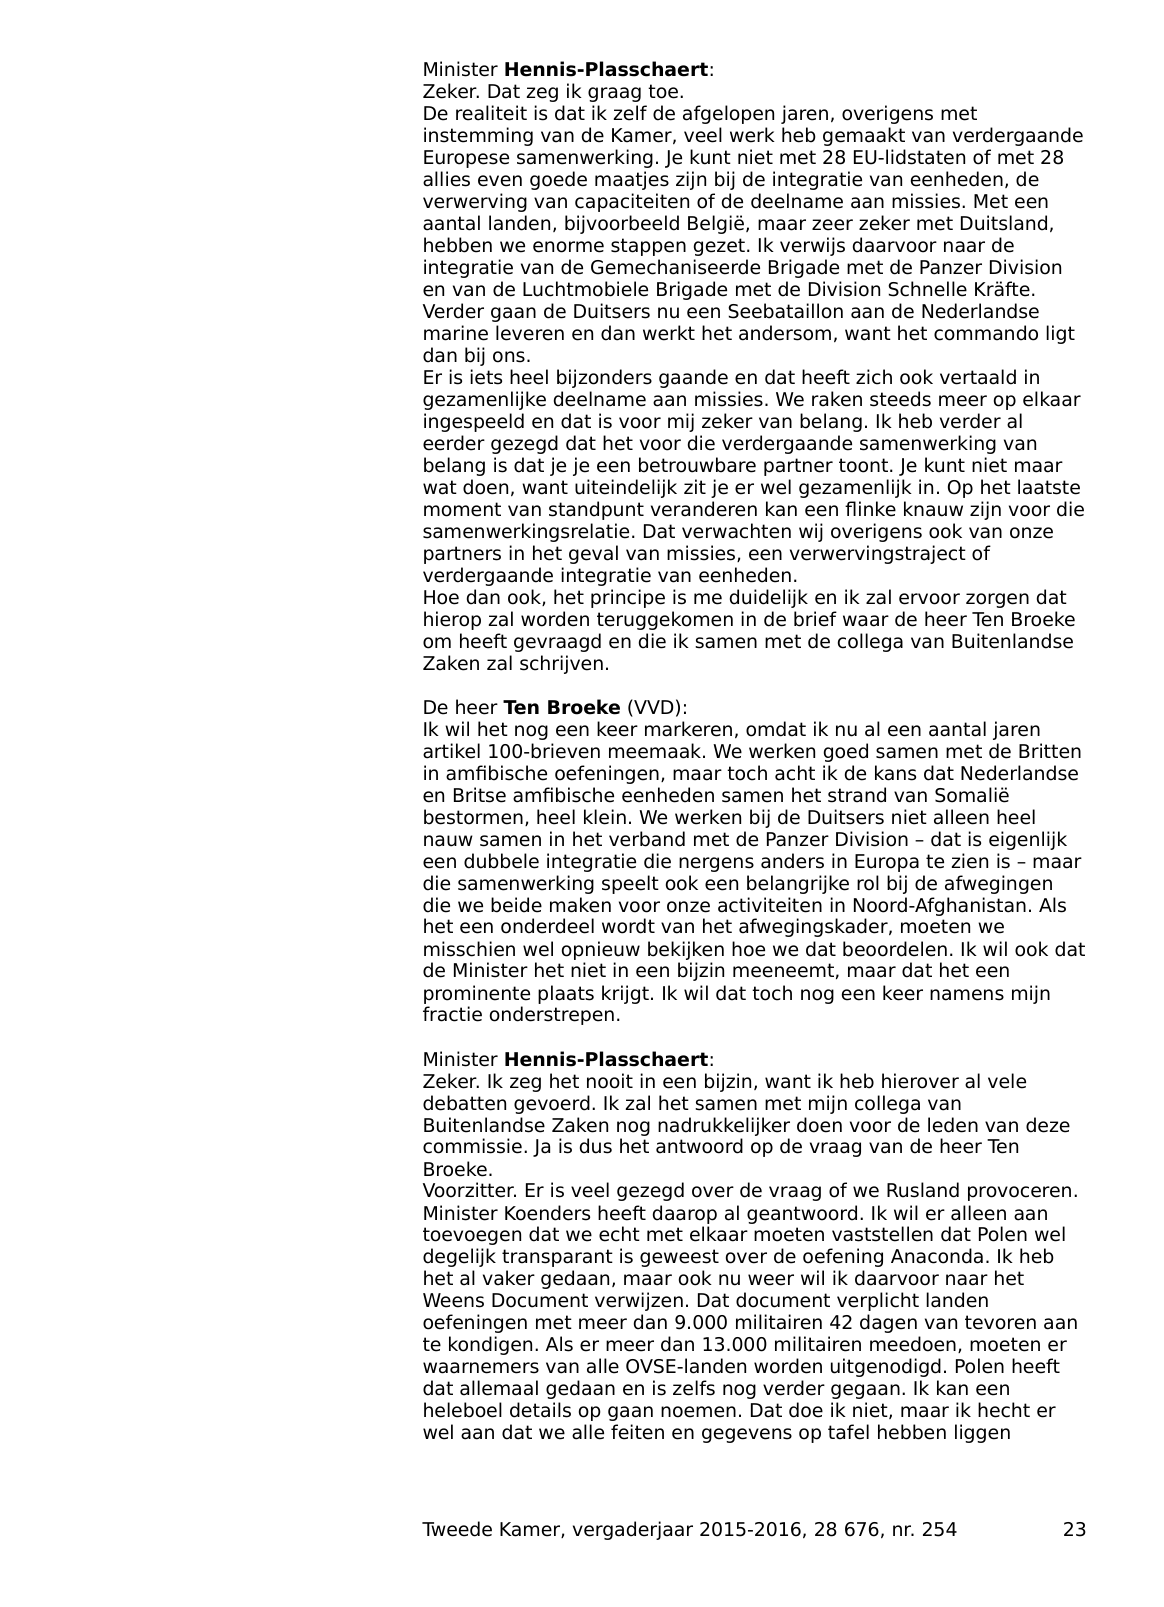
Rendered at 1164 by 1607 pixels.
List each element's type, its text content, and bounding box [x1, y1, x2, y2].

text Er is iets heel bijzonders gaande en dat heeft zich ook vertaald in gezamenlijke deelname aan missies. We raken steeds meer op elkaar ingespeeld en dat is voor mij zeker van belang. Ik heb verder al eerder gezegd dat het voor die verdergaande samenwerking van belang is dat je je een betrouwbare partner toont. Je kunt niet maar wat doen, want uiteindelijk zit je er wel gezamenlijk in. Op het laatste moment van standpunt veranderen kan een flinke knauw zijn voor die samenwerkingsrelatie. Dat verwachten wij overigens ook van onze partners in het geval van missies, een verwervingstraject of verdergaande integratie van eenheden. [422, 367, 1087, 587]
text De realiteit is dat ik zelf de afgelopen jaren, overigens met instemming van de Kamer, veel werk heb gemaakt van verdergaande Europese samenwerking. Je kunt niet met 28 EU-lidstaten of met 28 allies even goede maatjes zijn bij de integratie van eenheden, de verwerving van capaciteiten of de deelname aan missies. Met een aantal landen, bijvoorbeeld België, maar zeer zeker met Duitsland, hebben we enorme stappen gezet. Ik verwijs daarvoor naar de integratie van de Gemechaniseerde Brigade met de Panzer Division en van de Luchtmobiele Brigade met de Division Schnelle Kräfte. Verder gaan de Duitsers nu een Seebataillon aan de Nederlandse marine leveren en dan werkt het andersom, want het commando ligt dan bij ons. [422, 103, 1087, 367]
text Minister Hennis-Plasschaert: [422, 1048, 1087, 1071]
text Zeker. Ik zeg het nooit in een bijzin, want ik heb hierover al vele debatten gevoerd. Ik zal het samen met mijn collega van Buitenlandse Zaken nog nadrukkelijker doen voor de leden van deze commissie. Ja is dus het antwoord op de vraag van de heer Ten Broeke. [422, 1071, 1087, 1180]
text De heer Ten Broeke (VVD): [422, 697, 1087, 719]
text Minister Hennis-Plasschaert: [422, 59, 1087, 81]
text Zeker. Dat zeg ik graag toe. [422, 81, 1087, 103]
text Ik wil het nog een keer markeren, omdat ik nu al een aantal jaren artikel 100-brieven meemaak. We werken goed samen met de Britten in amfibische oefeningen, maar toch acht ik de kans dat Nederlandse en Britse amfibische eenheden samen het strand van Somalië bestormen, heel klein. We werken bij de Duitsers niet alleen heel nauw samen in het verband met de Panzer Division – dat is eigenlijk een dubbele integratie die nergens anders in Europa te zien is – maar die samenwerking speelt ook een belangrijke rol bij de afwegingen die we beide maken voor onze activiteiten in Noord-Afghanistan. Als het een onderdeel wordt van het afwegingskader, moeten we misschien wel opnieuw bekijken hoe we dat beoordelen. Ik wil ook dat de Minister het niet in een bijzin meeneemt, maar dat het een prominente plaats krijgt. Ik wil dat toch nog een keer namens mijn fractie onderstrepen. [422, 719, 1087, 1026]
text Hoe dan ook, het principe is me duidelijk en ik zal ervoor zorgen dat hierop zal worden teruggekomen in de brief waar de heer Ten Broeke om heeft gevraagd en die ik samen met de collega van Buitenlandse Zaken zal schrijven. [422, 587, 1087, 674]
text Voorzitter. Er is veel gezegd over de vraag of we Rusland provoceren. Minister Koenders heeft daarop al geantwoord. Ik wil er alleen aan toevoegen dat we echt met elkaar moeten vaststellen dat Polen wel degelijk transparant is geweest over de oefening Anaconda. Ik heb het al vaker gedaan, maar ook nu weer wil ik daarvoor naar het Weens Document verwijzen. Dat document verplicht landen oefeningen met meer dan 9.000 militairen 42 dagen van tevoren aan te kondigen. Als er meer dan 13.000 militairen meedoen, moeten er waarnemers van alle OVSE-landen worden uitgenodigd. Polen heeft dat allemaal gedaan en is zelfs nog verder gegaan. Ik kan een heleboel details op gaan noemen. Dat doe ik niet, maar ik hecht er wel aan dat we alle feiten en gegevens op tafel hebben liggen [422, 1180, 1087, 1444]
